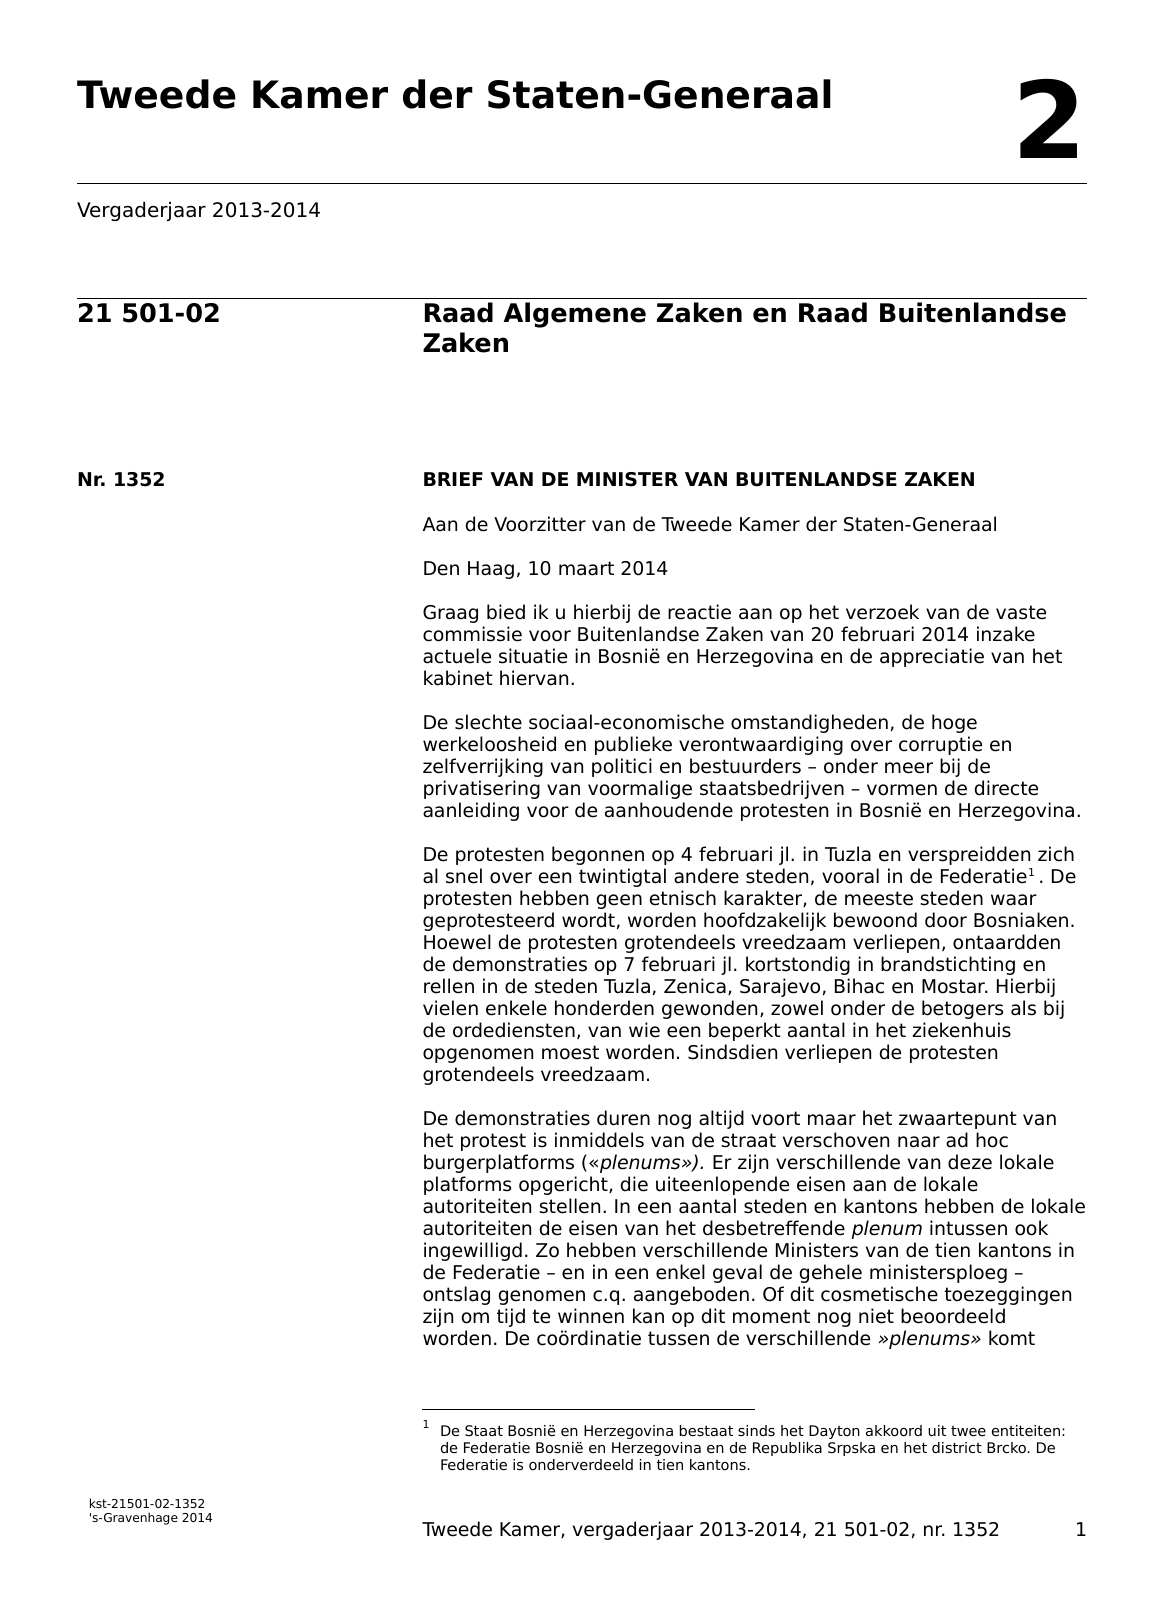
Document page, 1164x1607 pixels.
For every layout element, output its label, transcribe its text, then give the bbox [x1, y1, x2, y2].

text De demonstraties duren nog altijd voort maar het zwaartepunt van het protest is inmiddels van de straat verschoven naar ad hoc burgerplatforms («plenums»). Er zijn verschillende van deze lokale platforms opgericht, die uiteenlopende eisen aan de lokale autoriteiten stellen. In een aantal steden en kantons hebben de lokale autoriteiten de eisen van het desbetreffende plenum intussen ook ingewilligd. Zo hebben verschillende Ministers van de tien kantons in de Federatie – en in een enkel geval de gehele ministersploeg – ontslag genomen c.q. aangeboden. Of dit cosmetische toezeggingen zijn om tijd te winnen kan op dit moment nog niet beoordeeld worden. De coördinatie tussen de verschillende »plenums» komt [422, 1108, 1087, 1350]
table_header Tweede Kamer der Staten-Generaal [77, 59, 886, 183]
text De slechte sociaal-economische omstandigheden, de hoge werkeloosheid en publieke verontwaardiging over corruptie en zelfverrijking van politici en bestuurders – onder meer bij de privatisering van voormalige staatsbedrijven – vormen de directe aanleiding voor de aanhoudende protesten in Bosnië en Herzegovina. [422, 712, 1087, 822]
subtitle Nr. 1352 BRIEF VAN DE MINISTER VAN BUITENLANDSE ZAKEN [77, 469, 1087, 491]
text Den Haag, 10 maart 2014 [422, 558, 1087, 580]
subtitle 21 501-02 Raad Algemene Zaken en Raad Buitenlandse Zaken [77, 299, 1087, 358]
table_cell Vergaderjaar 2013-2014 [77, 184, 1087, 298]
text Aan de Voorzitter van de Tweede Kamer der Staten-Generaal [422, 513, 1087, 536]
text kst-21501-02-1352 [88, 1497, 323, 1511]
text De protesten begonnen op 4 februari jl. in Tuzla en verspreidden zich al snel over een twintigtal andere steden, vooral in de Federatie. De protesten hebben geen etnisch karakter, de meeste steden waar geprotesteerd wordt, worden hoofdzakelijk bewoond door Bosniaken. Hoewel de protesten grotendeels vreedzaam verliepen, ontaardden de demonstraties op 7 februari jl. kortstondig in brandstichting en rellen in de steden Tuzla, Zenica, Sarajevo, Bihac en Mostar. Hierbij vielen enkele honderden gewonden, zowel onder de betogers als bij de ordediensten, van wie een beperkt aantal in het ziekenhuis opgenomen moest worden. Sindsdien verliepen de protesten grotendeels vreedzaam. [422, 844, 1087, 1086]
text Graag bied ik u hierbij de reactie aan op het verzoek van de vaste commissie voor Buitenlandse Zaken van 20 februari 2014 inzake actuele situatie in Bosnië en Herzegovina en de appreciatie van het kabinet hiervan. [422, 602, 1087, 690]
text De Staat Bosnië en Herzegovina bestaat sinds het Dayton akkoord uit twee entiteiten: de Federatie Bosnië en Herzegovina en de Republika Srpska en het district Brcko. De Federatie is onderverdeeld in tien kantons. [422, 1418, 1087, 1474]
table_header 2 [886, 59, 1087, 183]
text 's-Gravenhage 2014 [88, 1511, 323, 1525]
